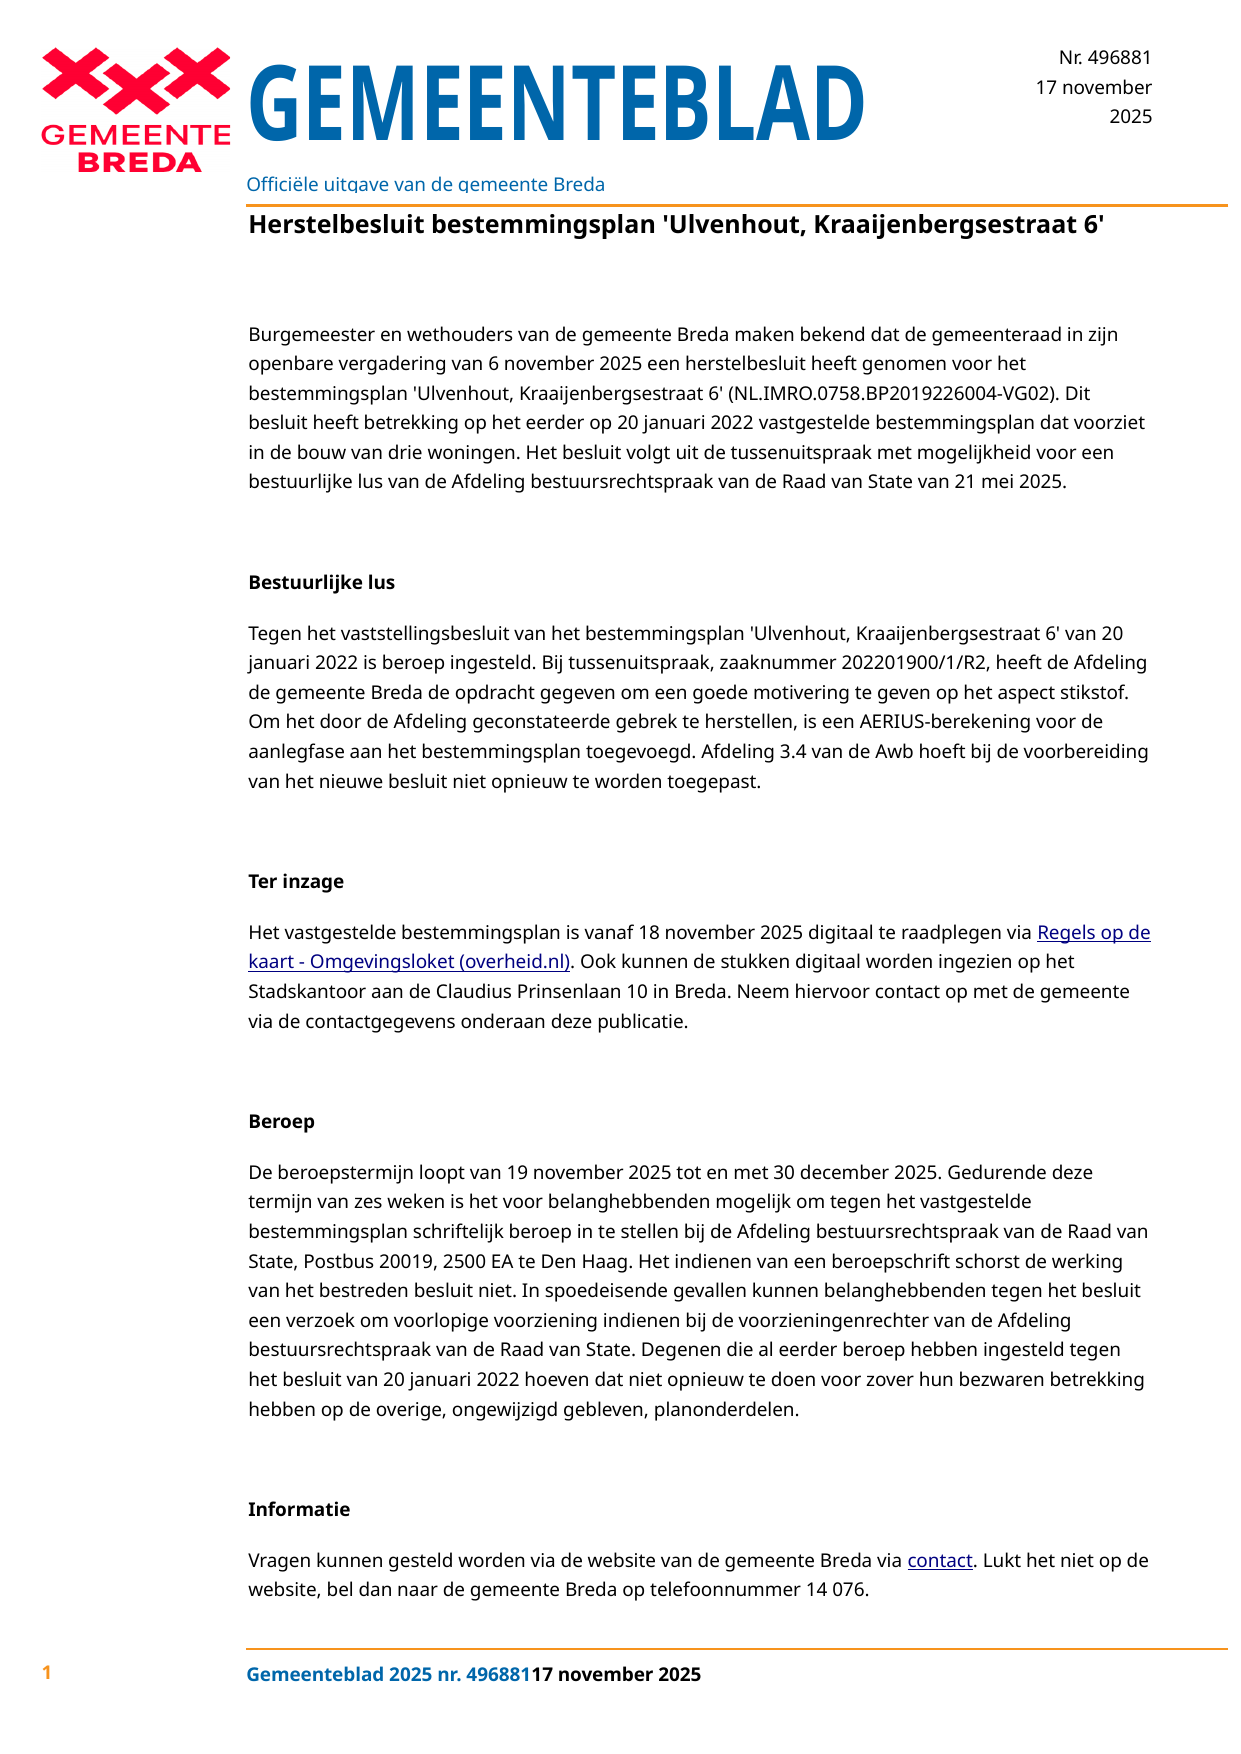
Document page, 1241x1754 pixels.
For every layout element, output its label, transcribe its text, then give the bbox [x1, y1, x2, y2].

text Burgemeester en wethouders van de gemeente Breda maken bekend dat de gemeenteraad in zijn openbare vergadering van 6 november 2025 een herstelbesluit heeft genomen voor het bestemmingsplan 'Ulvenhout, Kraaijenbergsestraat 6' (NL.IMRO.0758.BP2019226004-VG02). Dit besluit heeft betrekking op het eerder op 20 januari 2022 vastgestelde bestemmingsplan dat voorziet in de bouw van drie woningen. Het besluit volgt uit de tussenuitspraak met mogelijkheid voor een bestuurlijke lus van de Afdeling bestuursrechtspraak van de Raad van State van 21 mei 2025. [248, 321, 1152, 494]
text Ter inzage [248, 869, 1152, 894]
text Het vastgestelde bestemmingsplan is vanaf 18 november 2025 digitaal te raadplegen via Regels op de kaart - Omgevingsloket (overheid.nl). Ook kunnen de stukken digitaal worden ingezien op het Stadskantoor aan de Claudius Prinsenlaan 10 in Breda. Neem hiervoor contact op met de gemeente via de contactgegevens onderaan deze publicatie. [248, 919, 1152, 1033]
text Informatie [248, 1497, 1152, 1522]
text Vragen kunnen gesteld worden via de website van de gemeente Breda via contact. Lukt het niet op de website, bel dan naar de gemeente Breda op telefoonnummer 14 076. [248, 1547, 1152, 1602]
text De beroepstermijn loopt van 19 november 2025 tot en met 30 december 2025. Gedurende deze termijn van zes weken is het voor belanghebbenden mogelijk om tegen het vastgestelde bestemmingsplan schriftelijk beroep in te stellen bij de Afdeling bestuursrechtspraak van de Raad van State, Postbus 20019, 2500 EA te Den Haag. Het indienen van een beroepschrift schorst de werking van het bestreden besluit niet. In spoedeisende gevallen kunnen belanghebbenden tegen het besluit een verzoek om voorlopige voorziening indienen bij de voorzieningenrechter van de Afdeling bestuursrechtspraak van de Raad van State. Degenen die al eerder beroep hebben ingesteld tegen het besluit van 20 januari 2022 hoeven dat niet opnieuw te doen voor zover hun bezwaren betrekking hebben op de overige, ongewijzigd gebleven, planonderdelen. [248, 1159, 1152, 1421]
text Herstelbesluit bestemmingsplan 'Ulvenhout, Kraaijenbergsestraat 6' [248, 207, 1152, 241]
picture [41, 47, 231, 172]
text Beroep [248, 1109, 1152, 1134]
text Tegen het vaststellingsbesluit van het bestemmingsplan 'Ulvenhout, Kraaijenbergsestraat 6' van 20 januari 2022 is beroep ingesteld. Bij tussenuitspraak, zaaknummer 202201900/1/R2, heeft de Afdeling de gemeente Breda de opdracht gegeven om een goede motivering te geven op het aspect stikstof. Om het door de Afdeling geconstateerde gebrek te herstellen, is een AERIUS-berekening voor de aanlegfase aan het bestemmingsplan toegevoegd. Afdeling 3.4 van de Awb hoeft bij de voorbereiding van het nieuwe besluit niet opnieuw te worden toegepast. [248, 620, 1152, 793]
text Bestuurlijke lus [248, 569, 1152, 595]
